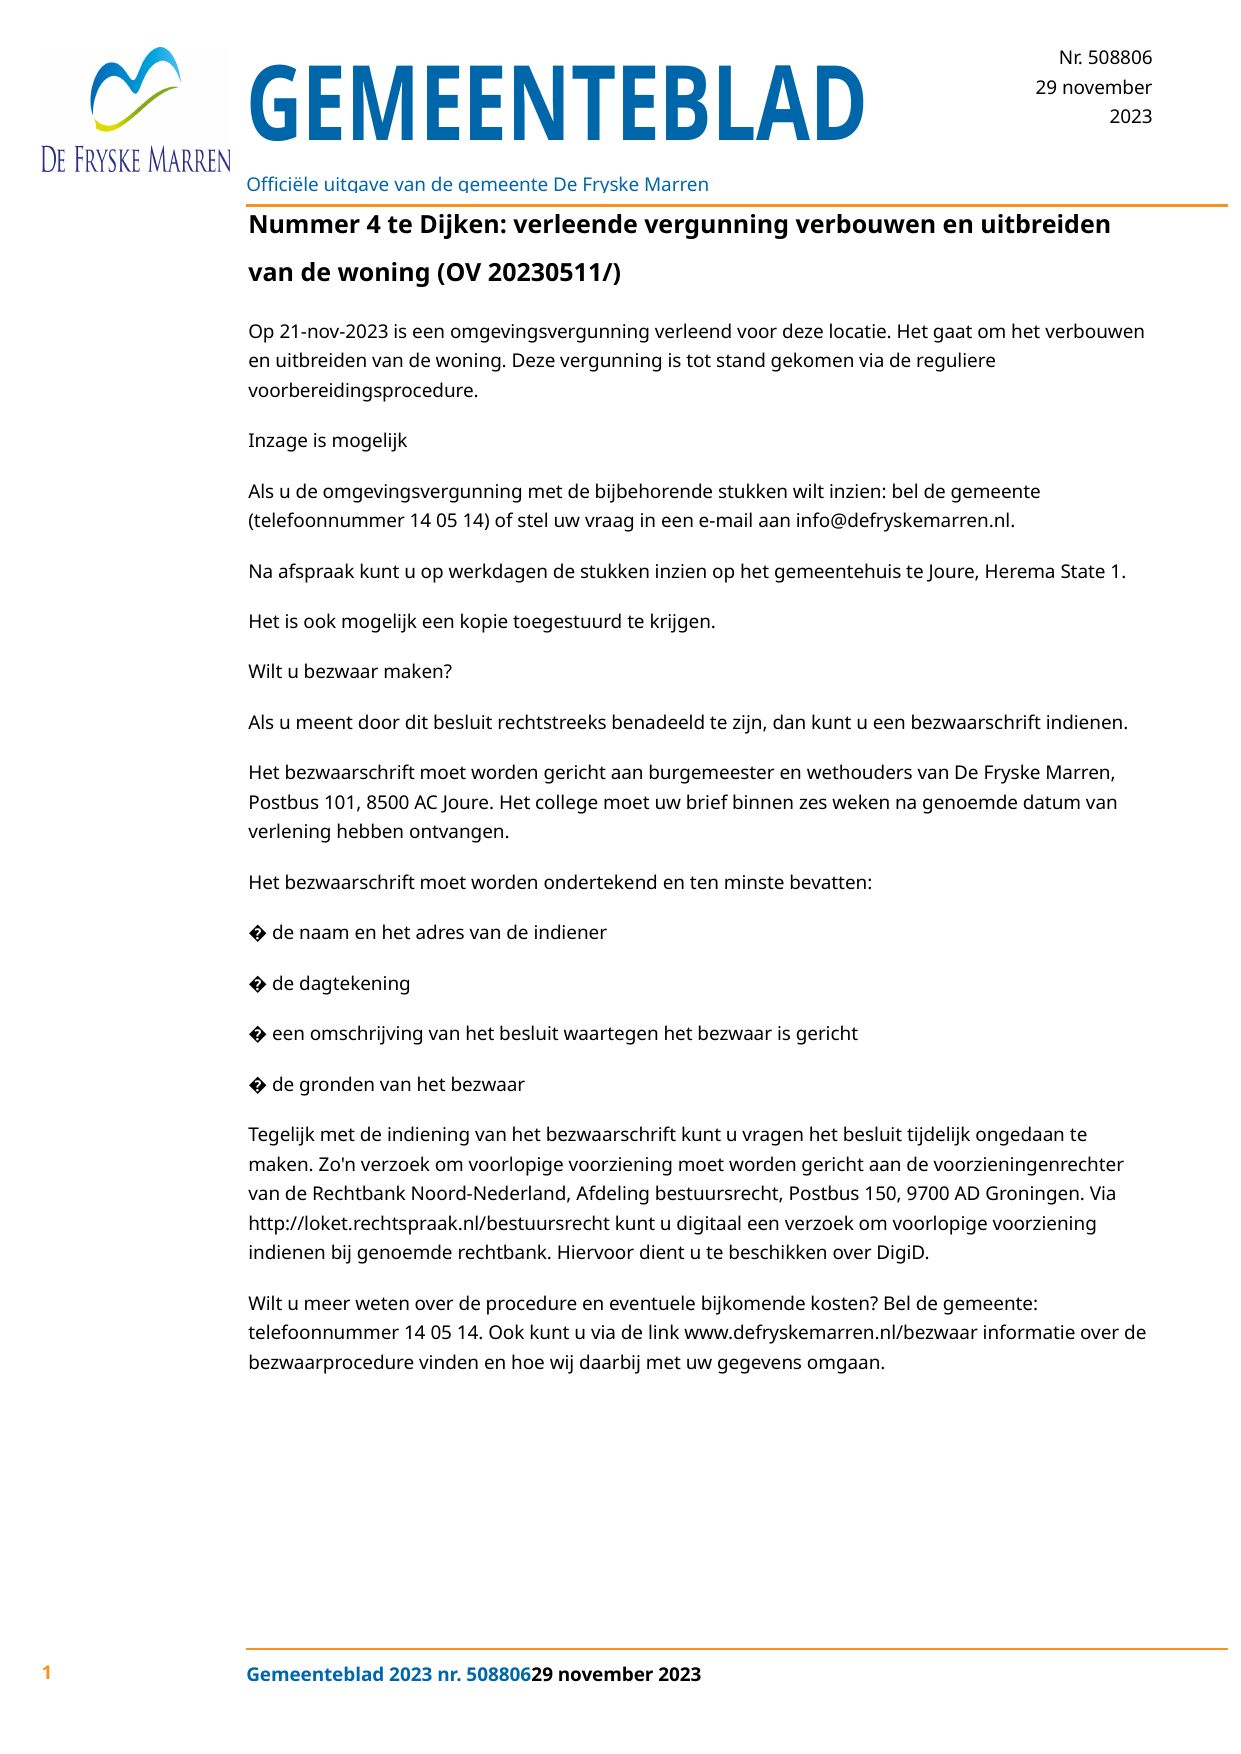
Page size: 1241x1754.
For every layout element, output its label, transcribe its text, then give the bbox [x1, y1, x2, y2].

text � een omschrijving van het besluit waartegen het bezwaar is gericht [248, 1020, 1152, 1046]
text Wilt u bezwaar maken? [248, 659, 1152, 684]
text Inzage is mogelijk [248, 427, 1152, 453]
text � de naam en het adres van de indiener [248, 919, 1152, 945]
text Het bezwaarschrift moet worden ondertekend en ten minste bevatten: [248, 869, 1152, 895]
text Wilt u meer weten over de procedure en eventuele bijkomende kosten? Bel de gemeente: telefoonnummer 14 05 14. Ook kunt u via de link www.defryskemarren.nl/bezwaar informatie over de bezwaarprocedure vinden en hoe wij daarbij met uw gegevens omgaan. [248, 1290, 1152, 1375]
text Als u de omgevingsvergunning met de bijbehorende stukken wilt inzien: bel de gemeente (telefoonnummer 14 05 14) of stel uw vraag in een e-mail aan info@defryskemarren.nl. [248, 478, 1152, 533]
text Na afspraak kunt u op werkdagen de stukken inzien op het gemeentehuis te Joure, Herema State 1. [248, 558, 1152, 584]
text Tegelijk met de indiening van het bezwaarschrift kunt u vragen het besluit tijdelijk ongedaan te maken. Zo'n verzoek om voorlopige voorziening moet worden gericht aan de voorzieningenrechter van de Rechtbank Noord-Nederland, Afdeling bestuursrecht, Postbus 150, 9700 AD Groningen. Via http://loket.rechtspraak.nl/bestuursrecht kunt u digitaal een verzoek om voorlopige voorziening indienen bij genoemde rechtbank. Hiervoor dient u te beschikken over DigiD. [248, 1121, 1152, 1265]
text Als u meent door dit besluit rechtstreeks benadeeld te zijn, dan kunt u een bezwaarschrift indienen. [248, 709, 1152, 735]
text Het is ook mogelijk een kopie toegestuurd te krijgen. [248, 608, 1152, 634]
text Nummer 4 te Dijken: verleende vergunning verbouwen en uitbreiden van de woning (OV 20230511/) [248, 207, 1152, 288]
text Het bezwaarschrift moet worden gericht aan burgemeester en wethouders van De Fryske Marren, Postbus 101, 8500 AC Joure. Het college moet uw brief binnen zes weken na genoemde datum van verlening hebben ontvangen. [248, 759, 1152, 844]
picture [41, 47, 231, 172]
text � de gronden van het bezwaar [248, 1071, 1152, 1097]
text � de dagtekening [248, 970, 1152, 996]
text Op 21-nov-2023 is een omgevingsvergunning verleend voor deze locatie. Het gaat om het verbouwen en uitbreiden van de woning. Deze vergunning is tot stand gekomen via de reguliere voorbereidingsprocedure. [248, 318, 1152, 403]
